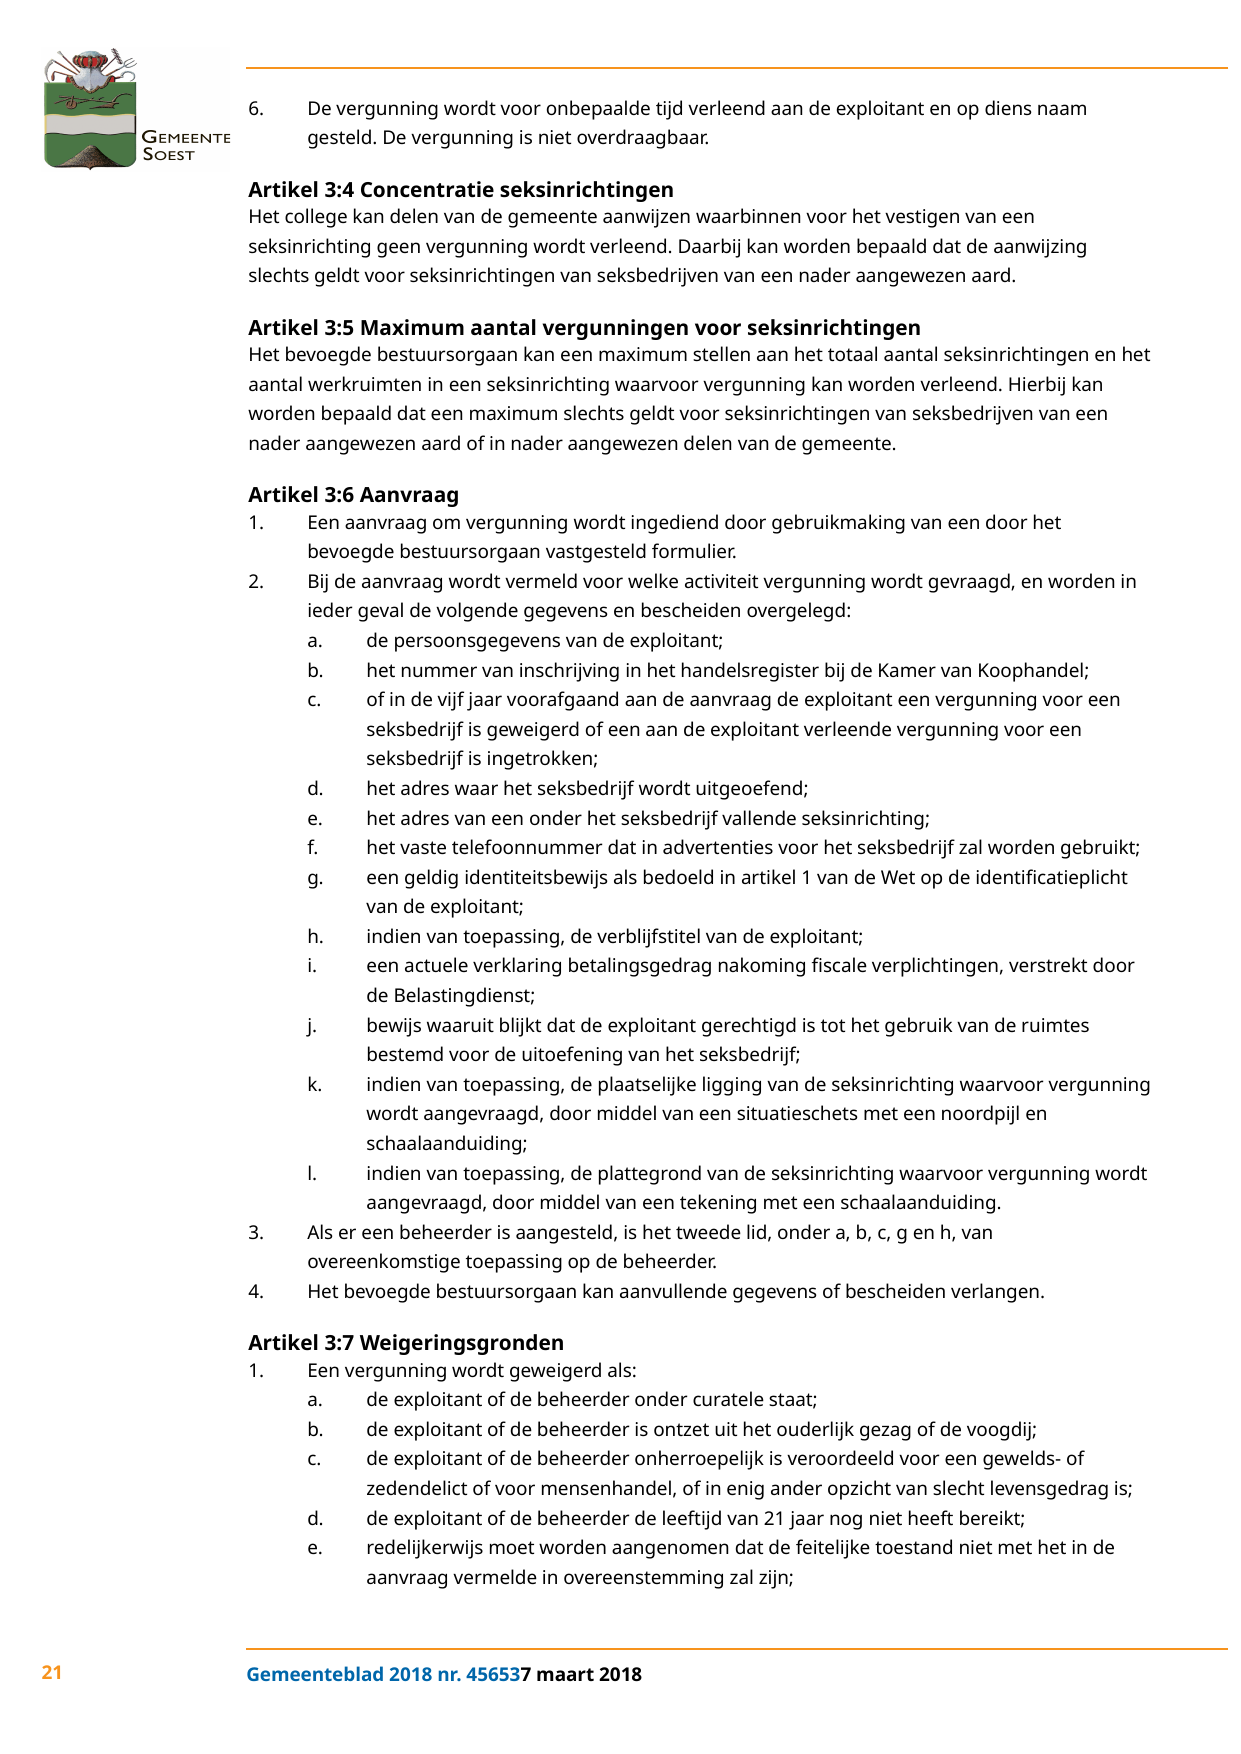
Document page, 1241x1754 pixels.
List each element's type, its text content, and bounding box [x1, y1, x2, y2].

text Artikel 3:5 Maximum aantal vergunningen voor seksinrichtingen [248, 313, 1152, 341]
list of in de vijf jaar voorafgaand aan de aanvraag de exploitant een vergunning voor een seksbedrijf is geweigerd of een aan de exploitant verleende vergunning voor een seksbedrijf is ingetrokken; [307, 686, 1152, 771]
list bewijs waaruit blijkt dat de exploitant gerechtigd is tot het gebruik van de ruimtes bestemd voor de uitoefening van het seksbedrijf; [307, 1012, 1152, 1067]
list de exploitant of de beheerder onherroepelijk is veroordeeld voor een gewelds- of zedendelict of voor mensenhandel, of in enig ander opzicht van slecht levensgedrag is; [307, 1446, 1152, 1501]
list redelijkerwijs moet worden aangenomen dat de feitelijke toestand niet met het in de aanvraag vermelde in overeenstemming zal zijn; [307, 1534, 1152, 1590]
list het adres van een onder het seksbedrijf vallende seksinrichting; [307, 805, 1152, 830]
list indien van toepassing, de verblijfstitel van de exploitant; [307, 923, 1152, 949]
list Een vergunning wordt geweigerd als: [248, 1357, 1152, 1383]
list een geldig identiteitsbewijs als bedoeld in artikel 1 van de Wet op de identificatieplicht van de exploitant; [307, 864, 1152, 919]
list Als er een beheerder is aangesteld, is het tweede lid, onder a, b, c, g en h, van overeenkomstige toepassing op de beheerder. [248, 1219, 1152, 1274]
picture [41, 47, 231, 172]
text Het bevoegde bestuursorgaan kan een maximum stellen aan het totaal aantal seksinrichtingen en het aantal werkruimten in een seksinrichting waarvoor vergunning kan worden verleend. Hierbij kan worden bepaald dat een maximum slechts geldt voor seksinrichtingen van seksbedrijven van een nader aangewezen aard of in nader aangewezen delen van de gemeente. [248, 341, 1152, 456]
list een actuele verklaring betalingsgedrag nakoming fiscale verplichtingen, verstrekt door de Belastingdienst; [307, 953, 1152, 1008]
text Artikel 3:6 Aanvraag [248, 480, 1152, 509]
list indien van toepassing, de plattegrond van de seksinrichting waarvoor vergunning wordt aangevraagd, door middel van een tekening met een schaalaanduiding. [307, 1160, 1152, 1215]
list het vaste telefoonnummer dat in advertenties voor het seksbedrijf zal worden gebruikt; [307, 834, 1152, 860]
text Artikel 3:7 Weigeringsgronden [248, 1328, 1152, 1357]
list de persoonsgegevens van de exploitant; [307, 627, 1152, 653]
list het nummer van inschrijving in het handelsregister bij de Kamer van Koophandel; [307, 657, 1152, 682]
list de exploitant of de beheerder de leeftijd van 21 jaar nog niet heeft bereikt; [307, 1505, 1152, 1531]
text Het college kan delen van de gemeente aanwijzen waarbinnen voor het vestigen van een seksinrichting geen vergunning wordt verleend. Daarbij kan worden bepaald dat de aanwijzing slechts geldt voor seksinrichtingen van seksbedrijven van een nader aangewezen aard. [248, 203, 1152, 288]
list het adres waar het seksbedrijf wordt uitgeoefend; [307, 775, 1152, 801]
list indien van toepassing, de plaatselijke ligging van de seksinrichting waarvoor vergunning wordt aangevraagd, door middel van een situatieschets met een noordpijl en schaalaanduiding; [307, 1071, 1152, 1156]
list de exploitant of de beheerder is ontzet uit het ouderlijk gezag of de voogdij; [307, 1416, 1152, 1442]
list Een aanvraag om vergunning wordt ingediend door gebruikmaking van een door het bevoegde bestuursorgaan vastgesteld formulier. [248, 509, 1152, 564]
list Bij de aanvraag wordt vermeld voor welke activiteit vergunning wordt gevraagd, en worden in ieder geval de volgende gegevens en bescheiden overgelegd: [248, 568, 1152, 623]
text Artikel 3:4 Concentratie seksinrichtingen [248, 175, 1152, 203]
list de exploitant of de beheerder onder curatele staat; [307, 1386, 1152, 1412]
list De vergunning wordt voor onbepaalde tijd verleend aan de exploitant en op diens naam gesteld. De vergunning is niet overdraagbaar. [248, 95, 1152, 150]
list Het bevoegde bestuursorgaan kan aanvullende gegevens of bescheiden verlangen. [248, 1278, 1152, 1304]
